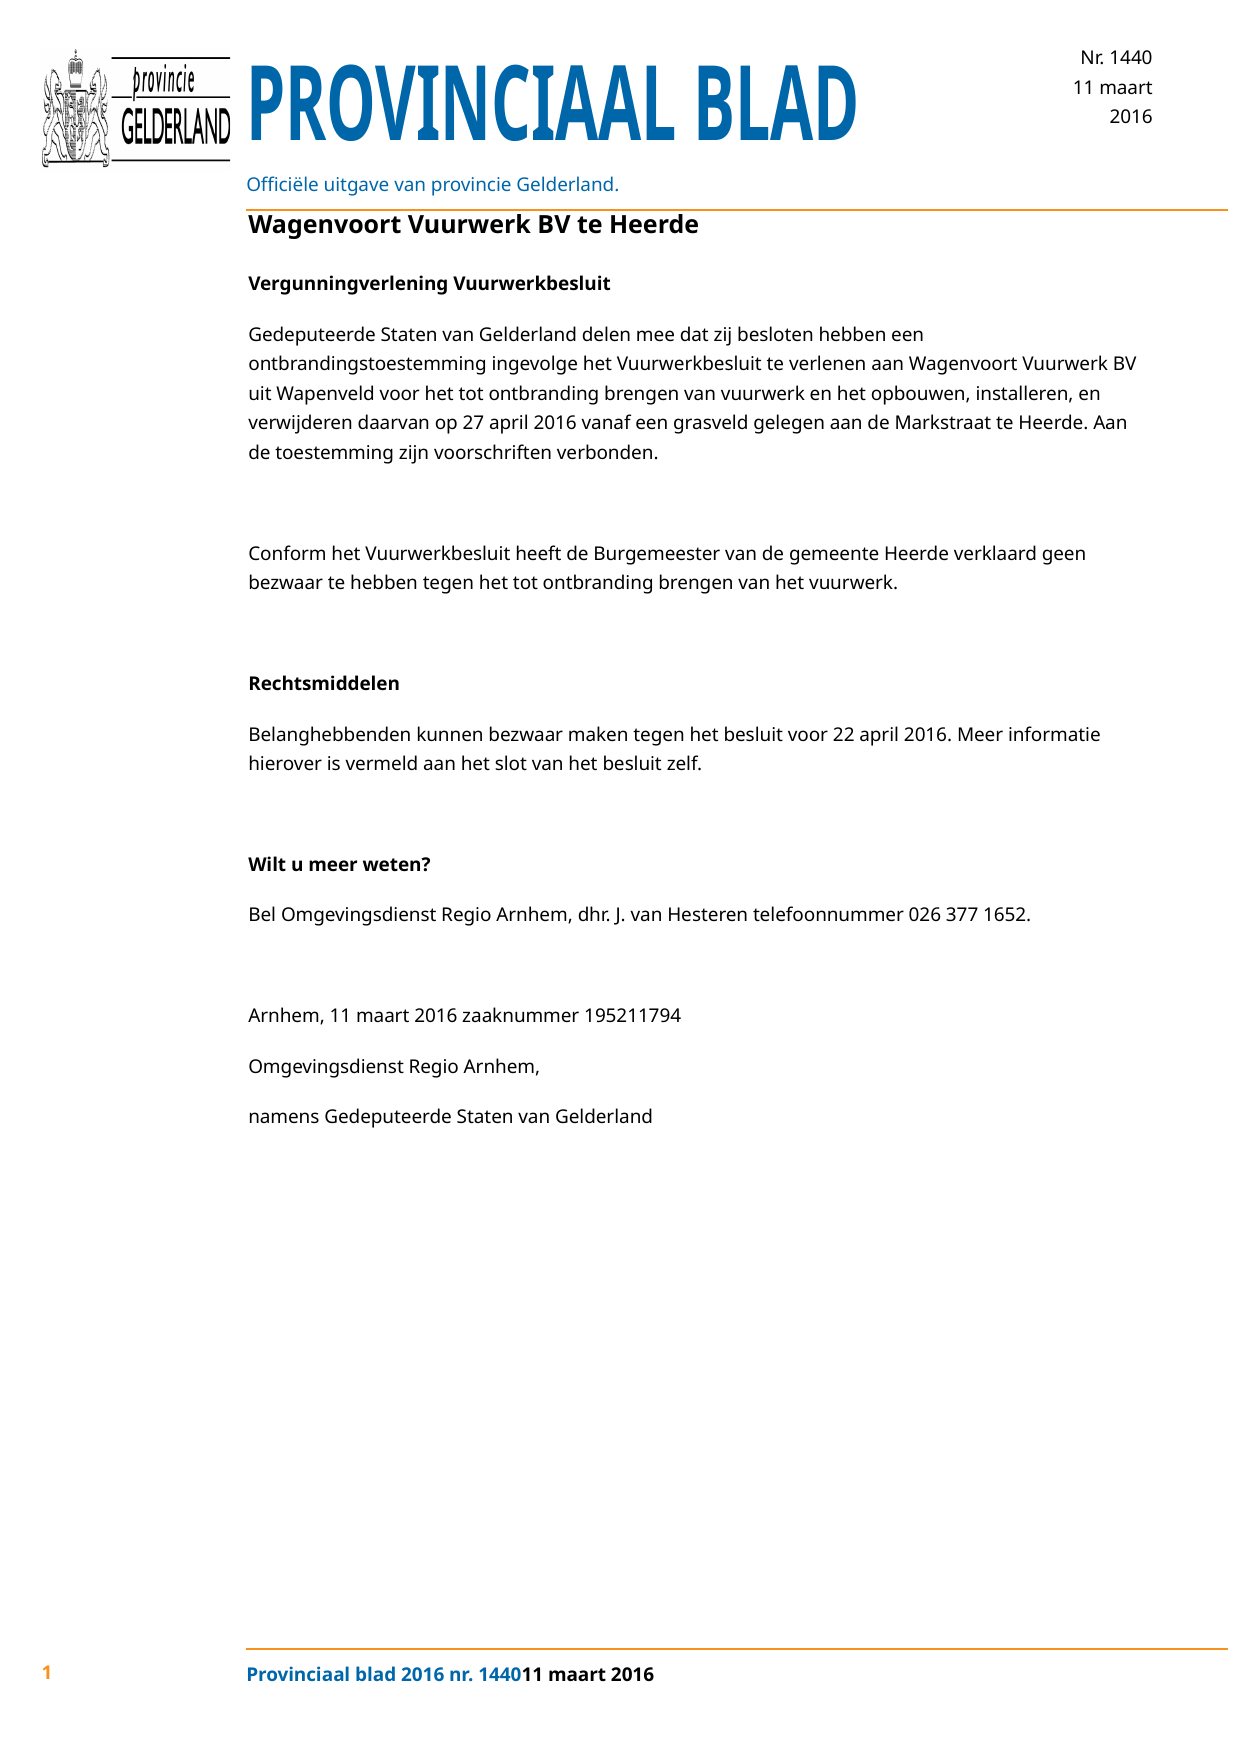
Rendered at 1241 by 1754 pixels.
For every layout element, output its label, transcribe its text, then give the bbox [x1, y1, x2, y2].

text Omgevingsdienst Regio Arnhem, [248, 1053, 1152, 1078]
text Wilt u meer weten? [248, 851, 1152, 877]
text Vergunningverlening Vuurwerkbesluit [248, 270, 1152, 296]
text Wagenvoort Vuurwerk BV te Heerde [248, 211, 1152, 241]
text Rechtsmiddelen [248, 670, 1152, 696]
text Gedeputeerde Staten van Gelderland delen mee dat zij besloten hebben een ontbrandingstoestemming ingevolge het Vuurwerkbesluit te verlenen aan Wagenvoort Vuurwerk BV uit Wapenveld voor het tot ontbranding brengen van vuurwerk en het opbouwen, installeren, en verwijderen daarvan op 27 april 2016 vanaf een grasveld gelegen aan de Markstraat te Heerde. Aan de toestemming zijn voorschriften verbonden. [248, 321, 1152, 465]
text Bel Omgevingsdienst Regio Arnhem, dhr. J. van Hesteren telefoonnummer 026 377 1652. [248, 902, 1152, 927]
text Belanghebbenden kunnen bezwaar maken tegen het besluit voor 22 april 2016. Meer informatie hierover is vermeld aan het slot van het besluit zelf. [248, 721, 1152, 776]
text namens Gedeputeerde Staten van Gelderland [248, 1103, 1152, 1129]
text Arnhem, 11 maart 2016 zaaknummer 195211794 [248, 1002, 1152, 1028]
picture [41, 47, 231, 172]
text Conform het Vuurwerkbesluit heeft de Burgemeester van de gemeente Heerde verklaard geen bezwaar te hebben tegen het tot ontbranding brengen van het vuurwerk. [248, 540, 1152, 595]
